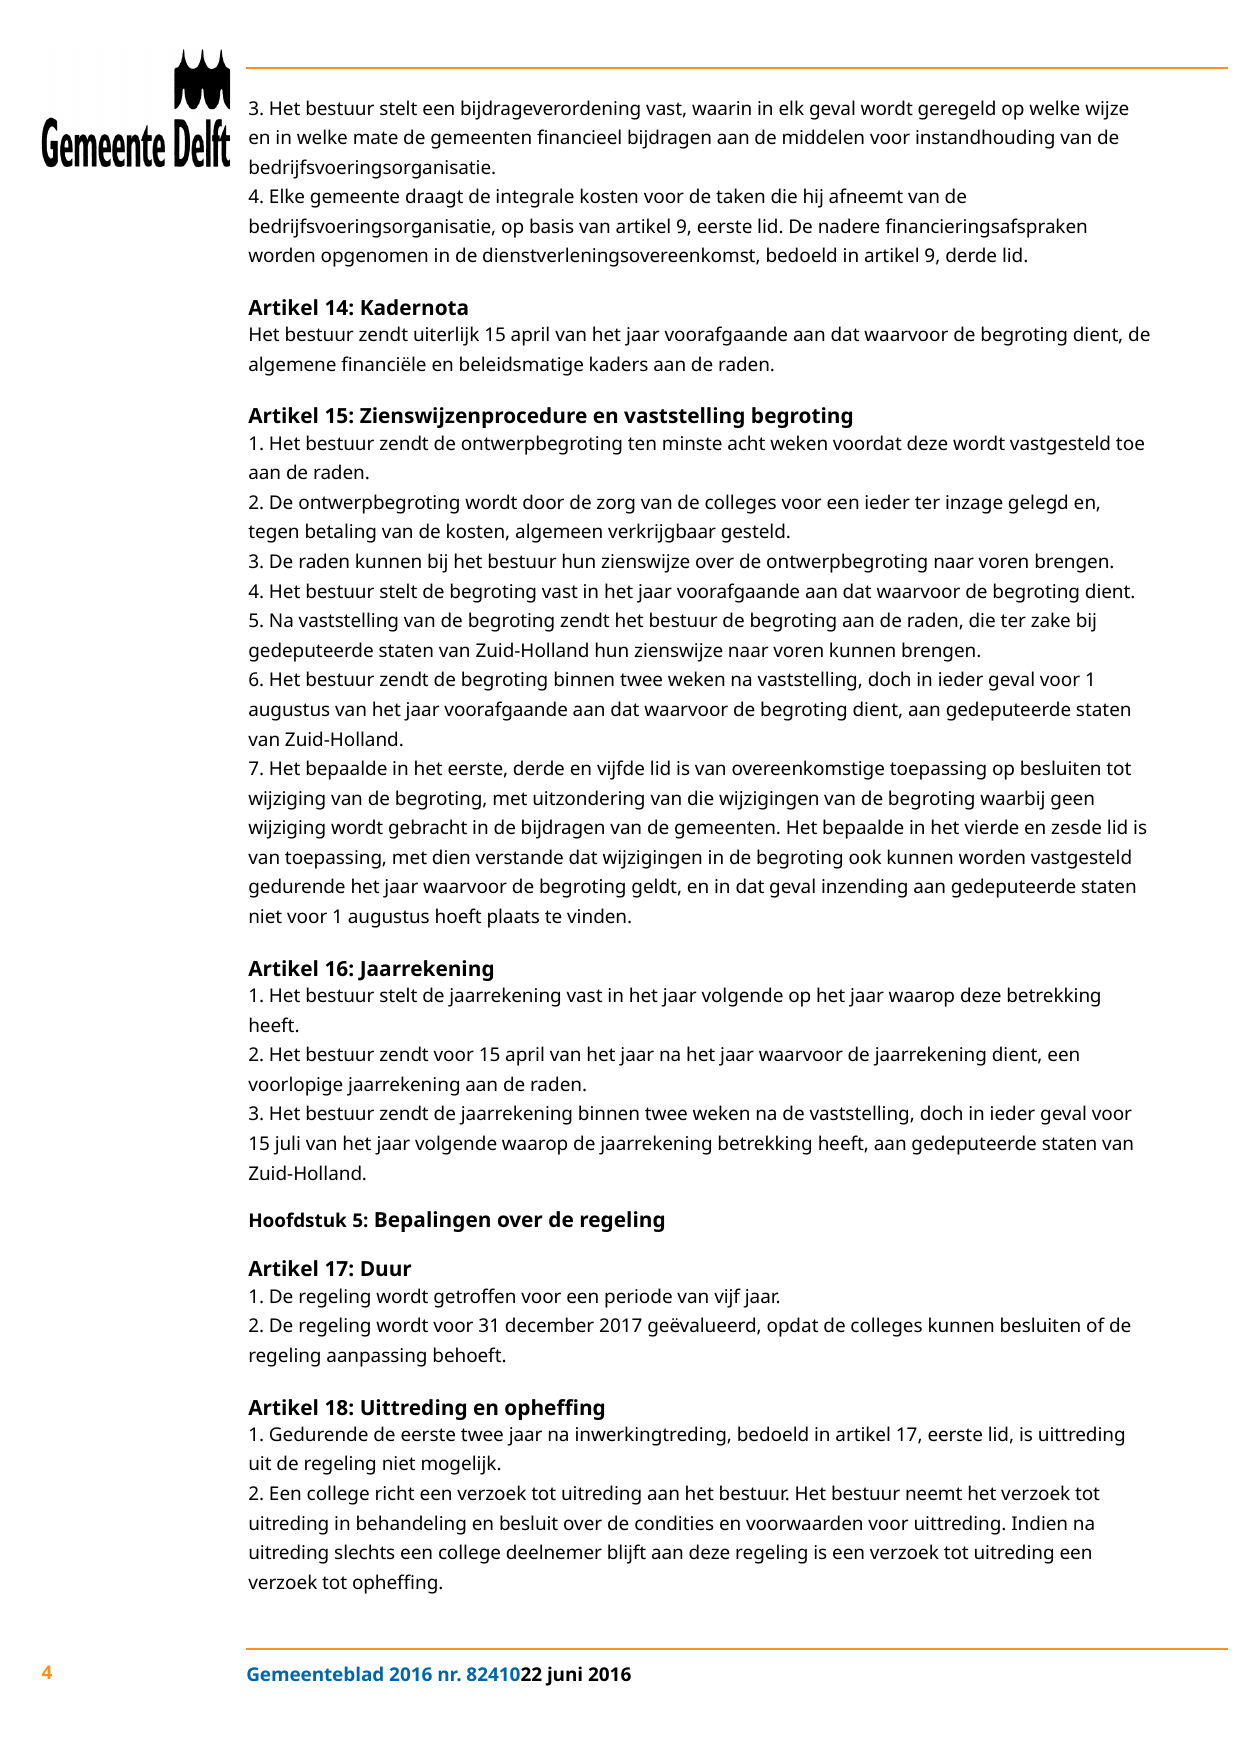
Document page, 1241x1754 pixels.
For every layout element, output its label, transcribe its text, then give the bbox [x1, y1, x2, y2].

text 3. Het bestuur stelt een bijdrageverordening vast, waarin in elk geval wordt geregeld op welke wijze en in welke mate de gemeenten financieel bijdragen aan de middelen voor instandhouding van de bedrijfsvoeringsorganisatie. [248, 95, 1152, 180]
text Artikel 15: Zienswijzenprocedure en vaststelling begroting [248, 402, 1152, 430]
text 2. De regeling wordt voor 31 december 2017 geëvalueerd, opdat de colleges kunnen besluiten of de regeling aanpassing behoeft. [248, 1313, 1152, 1368]
text 1. De regeling wordt getroffen voor een periode van vijf jaar. [248, 1283, 1152, 1309]
text Artikel 14: Kadernota [248, 293, 1152, 322]
text 3. Het bestuur zendt de jaarrekening binnen twee weken na de vaststelling, doch in ieder geval voor 15 juli van het jaar volgende waarop de jaarrekening betrekking heeft, aan gedeputeerde staten van Zuid-Holland. [248, 1101, 1152, 1185]
text Hoofdstuk 5: Bepalingen over de regeling [248, 1205, 1152, 1234]
text 4. Het bestuur stelt de begroting vast in het jaar voorafgaande aan dat waarvoor de begroting dient. [248, 578, 1152, 604]
text 3. De raden kunnen bij het bestuur hun zienswijze over de ontwerpbegroting naar voren brengen. [248, 548, 1152, 574]
text 2. Een college richt een verzoek tot uitreding aan het bestuur. Het bestuur neemt het verzoek tot uitreding in behandeling en besluit over de condities en voorwaarden voor uittreding. Indien na uitreding slechts een college deelnemer blijft aan deze regeling is een verzoek tot uitreding een verzoek tot opheffing. [248, 1480, 1152, 1595]
text Artikel 16: Jaarrekening [248, 954, 1152, 982]
text 2. Het bestuur zendt voor 15 april van het jaar na het jaar waarvoor de jaarrekening dient, een voorlopige jaarrekening aan de raden. [248, 1041, 1152, 1097]
text 2. De ontwerpbegroting wordt door de zorg van de colleges voor een ieder ter inzage gelegd en, tegen betaling van de kosten, algemeen verkrijgbaar gesteld. [248, 489, 1152, 544]
text Artikel 18: Uittreding en opheffing [248, 1393, 1152, 1421]
text 1. Gedurende de eerste twee jaar na inwerkingtreding, bedoeld in artikel 17, eerste lid, is uittreding uit de regeling niet mogelijk. [248, 1421, 1152, 1476]
text 1. Het bestuur zendt de ontwerpbegroting ten minste acht weken voordat deze wordt vastgesteld toe aan de raden. [248, 430, 1152, 485]
text 5. Na vaststelling van de begroting zendt het bestuur de begroting aan de raden, die ter zake bij gedeputeerde staten van Zuid-Holland hun zienswijze naar voren kunnen brengen. [248, 607, 1152, 663]
text 6. Het bestuur zendt de begroting binnen twee weken na vaststelling, doch in ieder geval voor 1 augustus van het jaar voorafgaande aan dat waarvoor de begroting dient, aan gedeputeerde staten van Zuid-Holland. [248, 667, 1152, 752]
picture [41, 47, 231, 172]
text 4. Elke gemeente draagt de integrale kosten voor de taken die hij afneemt van de bedrijfsvoeringsorganisatie, op basis van artikel 9, eerste lid. De nadere financieringsafspraken worden opgenomen in de dienstverleningsovereenkomst, bedoeld in artikel 9, derde lid. [248, 183, 1152, 268]
text 1. Het bestuur stelt de jaarrekening vast in het jaar volgende op het jaar waarop deze betrekking heeft. [248, 982, 1152, 1037]
text 7. Het bepaalde in het eerste, derde en vijfde lid is van overeenkomstige toepassing op besluiten tot wijziging van de begroting, met uitzondering van die wijzigingen van de begroting waarbij geen wijziging wordt gebracht in de bijdragen van de gemeenten. Het bepaalde in het vierde en zesde lid is van toepassing, met dien verstande dat wijzigingen in de begroting ook kunnen worden vastgesteld gedurende het jaar waarvoor de begroting geldt, en in dat geval inzending aan gedeputeerde staten niet voor 1 augustus hoeft plaats te vinden. [248, 755, 1152, 929]
text Artikel 17: Duur [248, 1254, 1152, 1283]
text Het bestuur zendt uiterlijk 15 april van het jaar voorafgaande aan dat waarvoor de begroting dient, de algemene financiële en beleidsmatige kaders aan de raden. [248, 322, 1152, 377]
